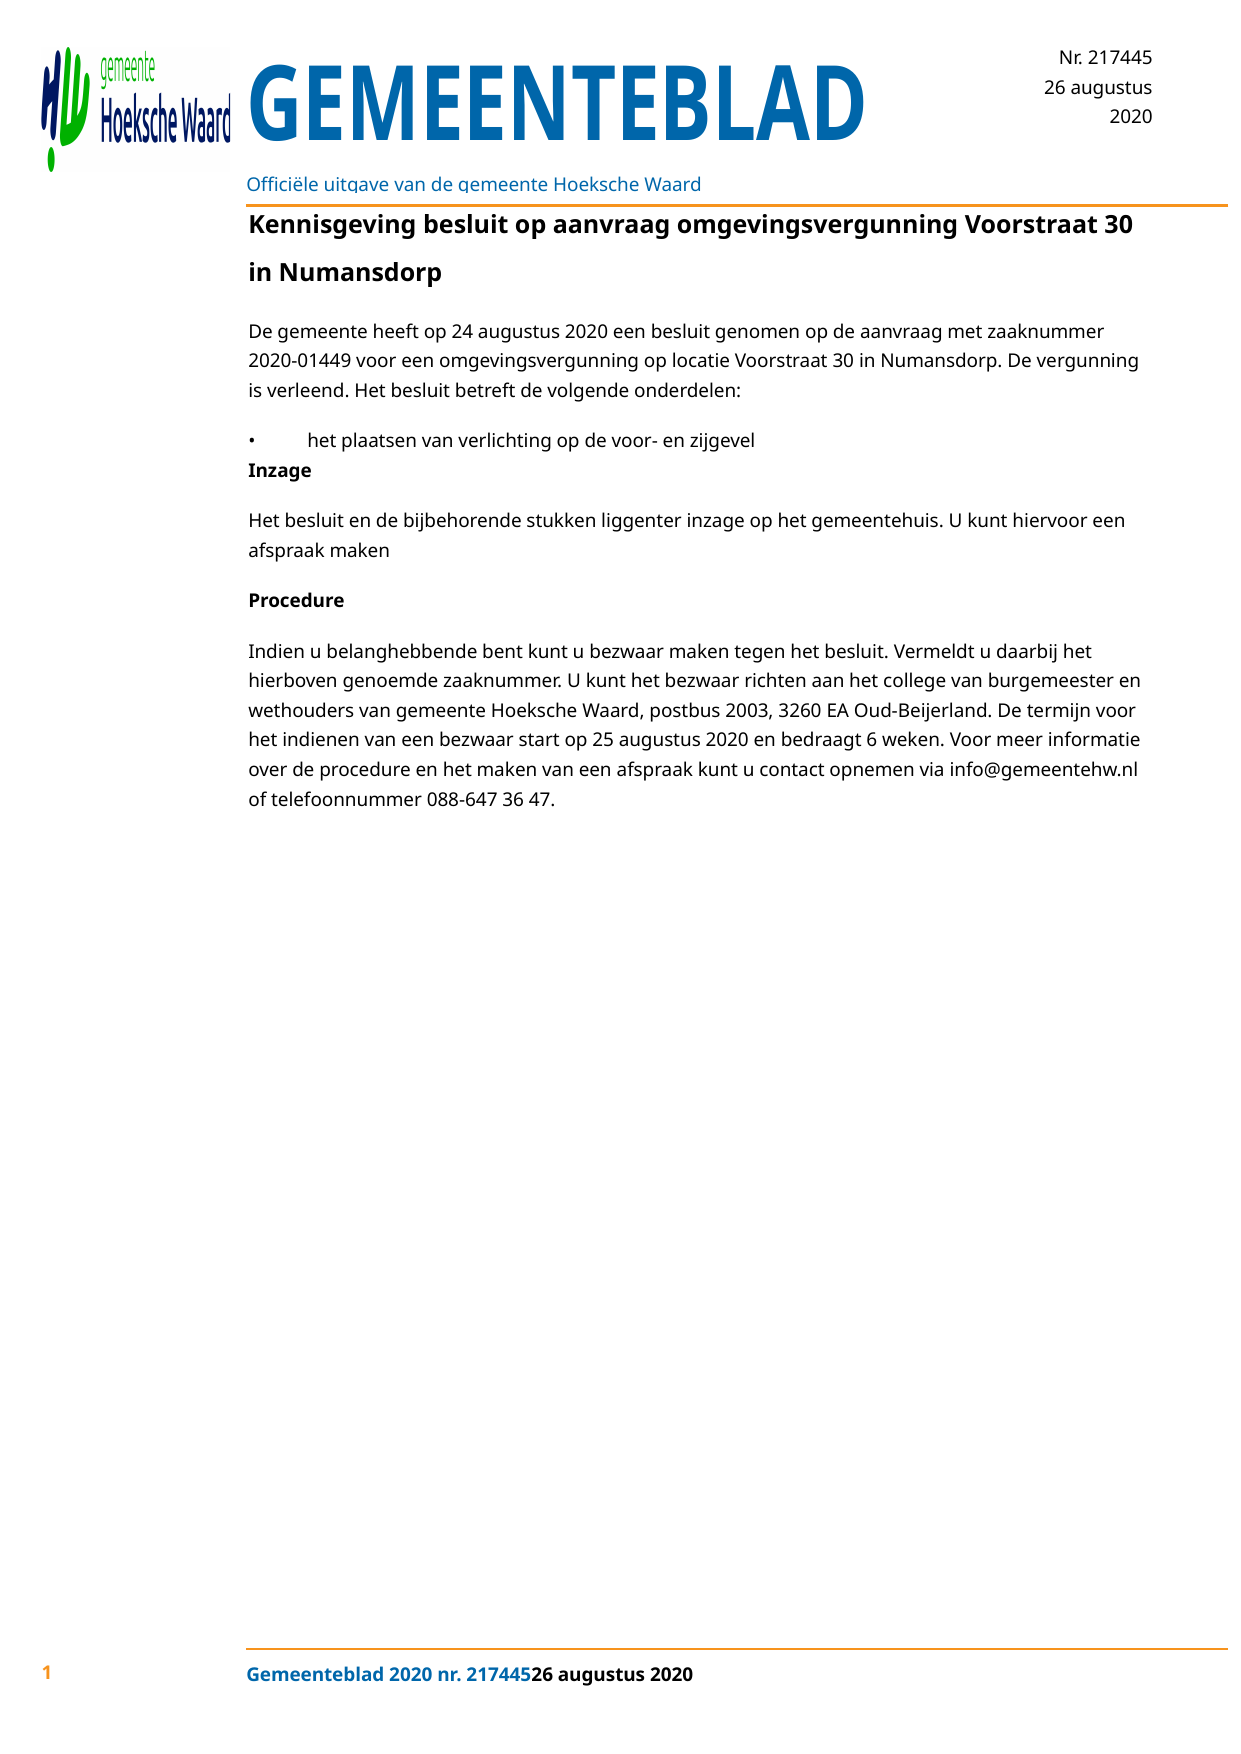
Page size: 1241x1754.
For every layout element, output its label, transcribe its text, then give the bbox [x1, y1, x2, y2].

text Indien u belanghebbende bent kunt u bezwaar maken tegen het besluit. Vermeldt u daarbij het hierboven genoemde zaaknummer. U kunt het bezwaar richten aan het college van burgemeester en wethouders van gemeente Hoeksche Waard, postbus 2003, 3260 EA Oud-Beijerland. De termijn voor het indienen van een bezwaar start op 25 augustus 2020 en bedraagt 6 weken. Voor meer informatie over de procedure en het maken van een afspraak kunt u contact opnemen via info@gemeentehw.nl of telefoonnummer 088-647 36 47. [248, 638, 1152, 812]
text Procedure [248, 587, 1152, 613]
picture [41, 47, 231, 172]
text Inzage [248, 457, 1152, 483]
text Kennisgeving besluit op aanvraag omgevingsvergunning Voorstraat 30 in Numansdorp [248, 207, 1152, 288]
text De gemeente heeft op 24 augustus 2020 een besluit genomen op de aanvraag met zaaknummer 2020-01449 voor een omgevingsvergunning op locatie Voorstraat 30 in Numansdorp. De vergunning is verleend. Het besluit betreft de volgende onderdelen: [248, 318, 1152, 403]
list het plaatsen van verlichting op de voor- en zijgevel [248, 427, 1152, 453]
text Het besluit en de bijbehorende stukken liggenter inzage op het gemeentehuis. U kunt hiervoor een afspraak maken [248, 507, 1152, 563]
